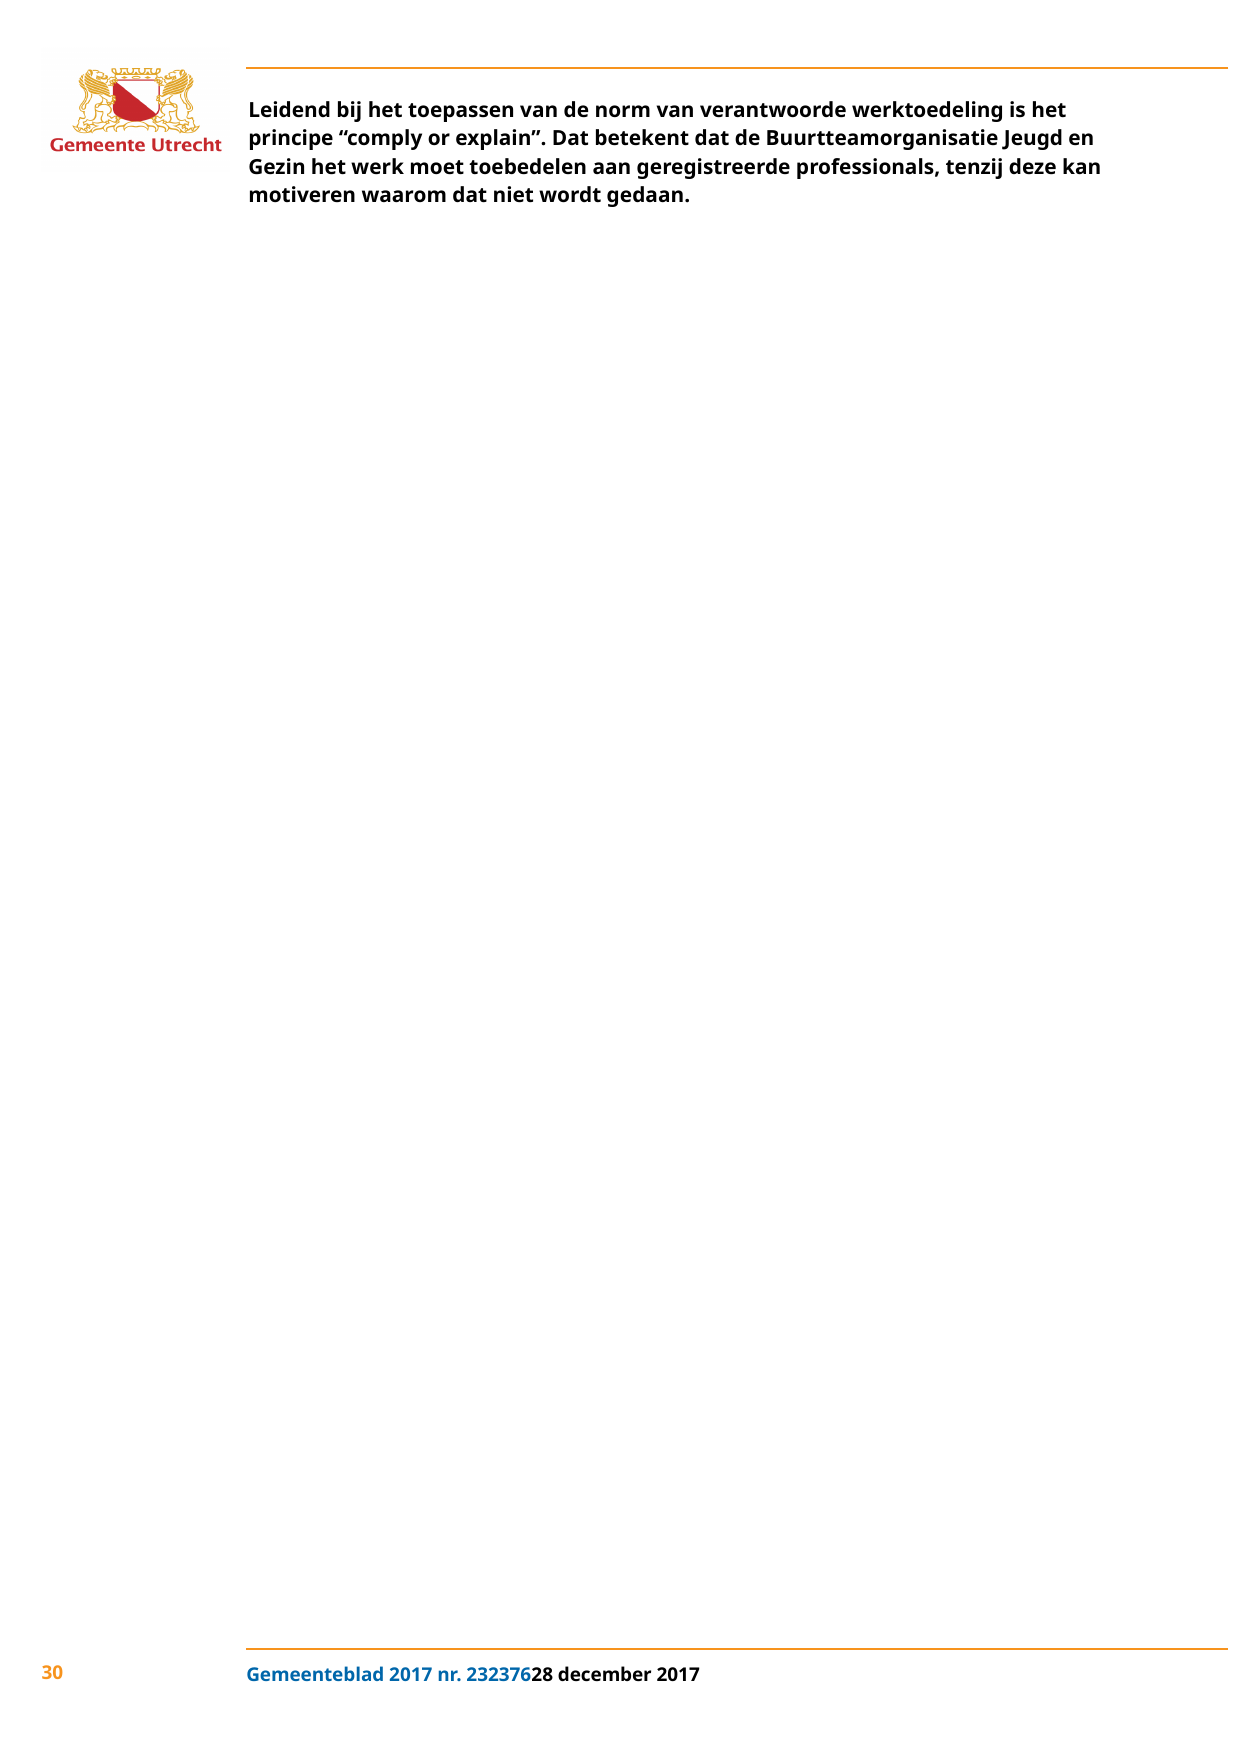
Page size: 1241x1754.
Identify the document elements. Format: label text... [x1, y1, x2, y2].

picture [41, 47, 231, 172]
text Leidend bij het toepassen van de norm van verantwoorde werktoedeling is het principe “comply or explain”. Dat betekent dat de Buurtteamorganisatie Jeugd en Gezin het werk moet toebedelen aan geregistreerde professionals, tenzij deze kan motiveren waarom dat niet wordt gedaan. [248, 95, 1152, 209]
